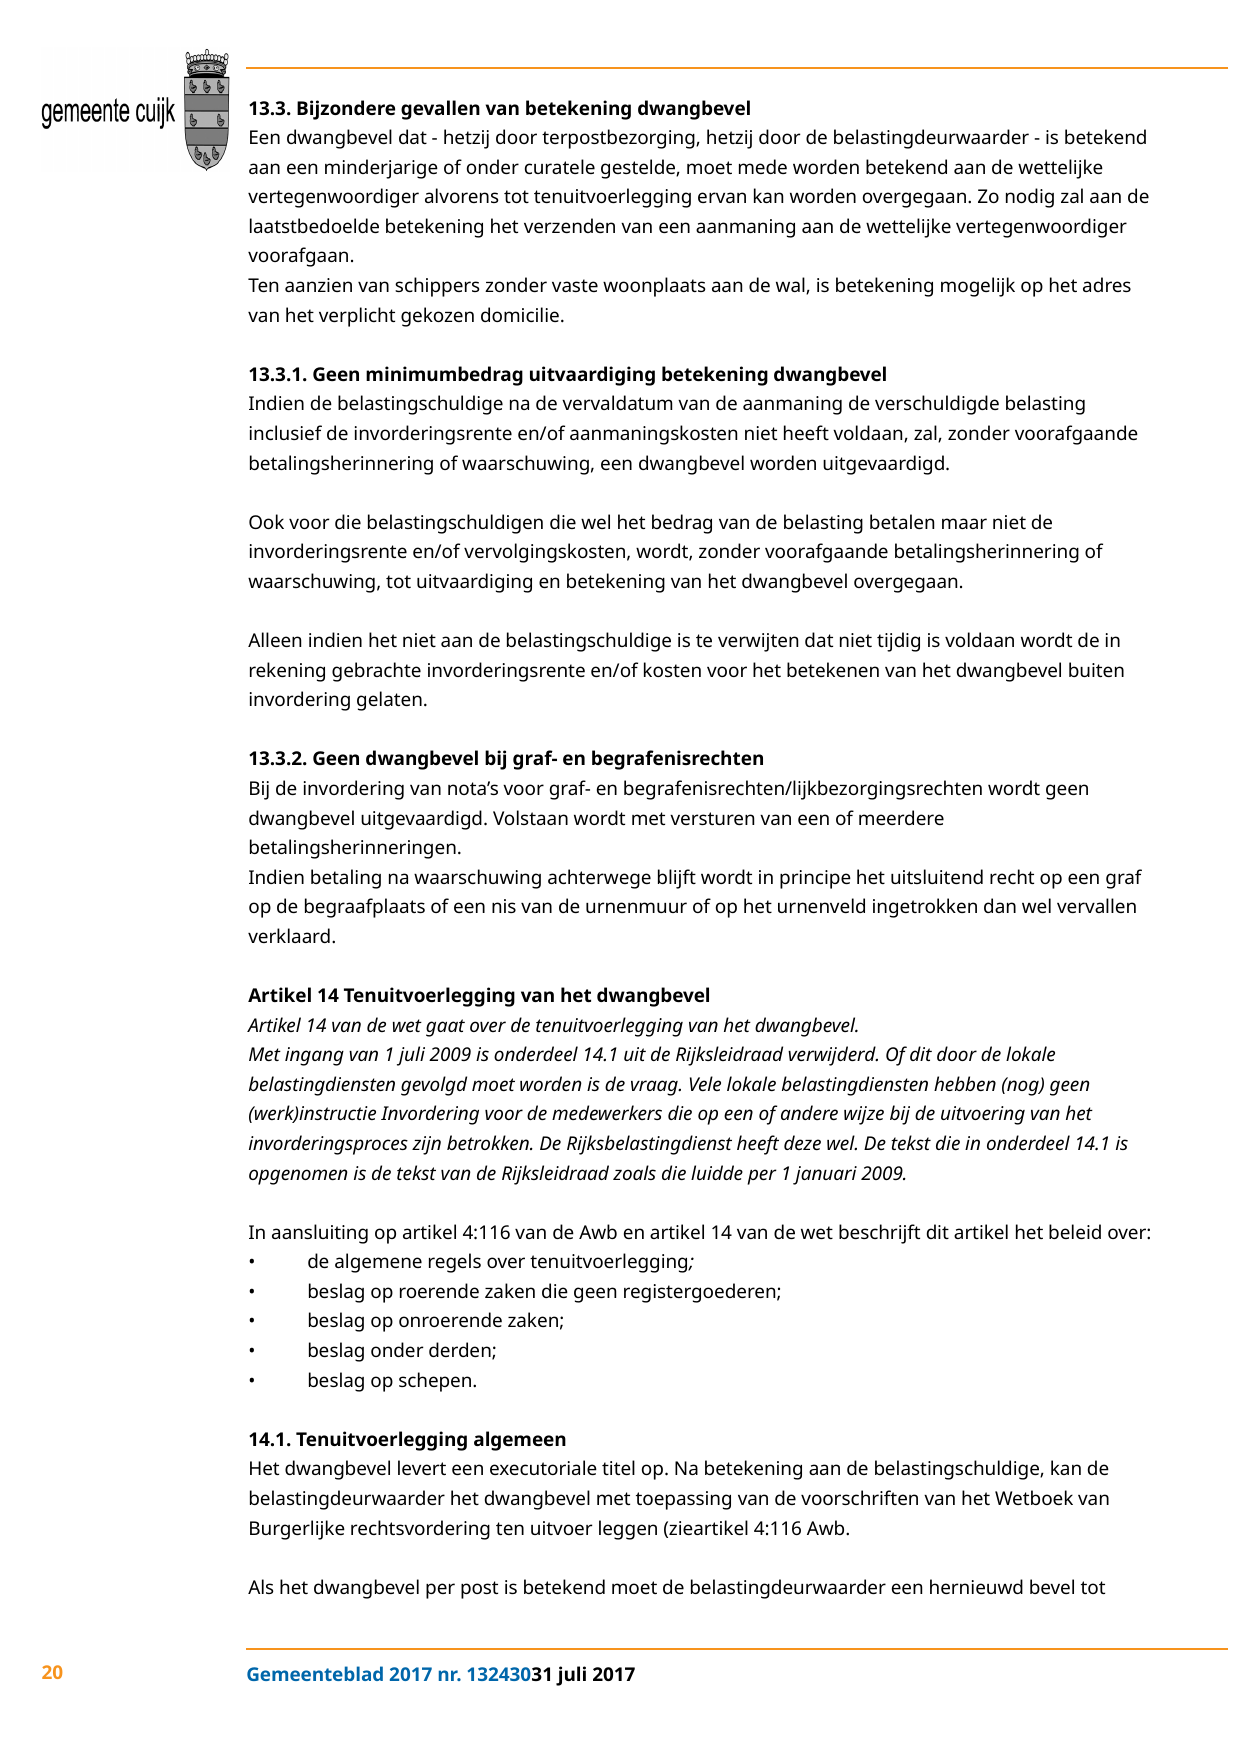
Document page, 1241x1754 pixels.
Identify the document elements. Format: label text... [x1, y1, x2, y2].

text Alleen indien het niet aan de belastingschuldige is te verwijten dat niet tijdig is voldaan wordt de in rekening gebrachte invorderingsrente en/of kosten voor het betekenen van het dwangbevel buiten invordering gelaten. [248, 627, 1152, 712]
picture [41, 47, 231, 172]
text In aansluiting op artikel 4:116 van de Awb en artikel 14 van de wet beschrijft dit artikel het beleid over: [248, 1219, 1152, 1245]
text Ook voor die belastingschuldigen die wel het bedrag van de belasting betalen maar niet de invorderingsrente en/of vervolgingskosten, wordt, zonder voorafgaande betalingsherinnering of waarschuwing, tot uitvaardiging en betekening van het dwangbevel overgegaan. [248, 509, 1152, 594]
list beslag op schepen. [248, 1367, 1152, 1393]
text Indien betaling na waarschuwing achterwege blijft wordt in principe het uitsluitend recht op een graf op de begraafplaats of een nis van de urnenmuur of op het urnenveld ingetrokken dan wel vervallen verklaard. [248, 864, 1152, 949]
text 14.1. Tenuitvoerlegging algemeen [248, 1426, 1152, 1452]
text Artikel 14 van de wet gaat over de tenuitvoerlegging van het dwangbevel. [248, 1012, 1152, 1038]
text Artikel 14 Tenuitvoerlegging van het dwangbevel [248, 982, 1152, 1008]
list de algemene regels over tenuitvoerlegging; [248, 1248, 1152, 1274]
text Bij de invordering van nota’s voor graf- en begrafenisrechten/lijkbezorgingsrechten wordt geen dwangbevel uitgevaardigd. Volstaan wordt met versturen van een of meerdere betalingsherinneringen. [248, 775, 1152, 860]
list beslag op onroerende zaken; [248, 1308, 1152, 1333]
text Het dwangbevel levert een executoriale titel op. Na betekening aan de belastingschuldige, kan de belastingdeurwaarder het dwangbevel met toepassing van de voorschriften van het Wetboek van Burgerlijke rechtsvordering ten uitvoer leggen (zieartikel 4:116 Awb. [248, 1456, 1152, 1541]
text 13.3. Bijzondere gevallen van betekening dwangbevel [248, 95, 1152, 121]
text 13.3.2. Geen dwangbevel bij graf- en begrafenisrechten [248, 746, 1152, 771]
text Indien de belastingschuldige na de vervaldatum van de aanmaning de verschuldigde belasting inclusief de invorderingsrente en/of aanmaningskosten niet heeft voldaan, zal, zonder voorafgaande betalingsherinnering of waarschuwing, een dwangbevel worden uitgevaardigd. [248, 391, 1152, 476]
list beslag onder derden; [248, 1337, 1152, 1363]
text Ten aanzien van schippers zonder vaste woonplaats aan de wal, is betekening mogelijk op het adres van het verplicht gekozen domicilie. [248, 272, 1152, 328]
list beslag op roerende zaken die geen registergoederen; [248, 1278, 1152, 1304]
text Met ingang van 1 juli 2009 is onderdeel 14.1 uit de Rijksleidraad verwijderd. Of dit door de lokale belastingdiensten gevolgd moet worden is de vraag. Vele lokale belastingdiensten hebben (nog) geen (werk)instructie Invordering voor de medewerkers die op een of andere wijze bij de uitvoering van het invorderingsproces zijn betrokken. De Rijksbelastingdienst heeft deze wel. De tekst die in onderdeel 14.1 is opgenomen is de tekst van de Rijksleidraad zoals die luidde per 1 januari 2009. [248, 1041, 1152, 1186]
text Een dwangbevel dat - hetzij door terpostbezorging, hetzij door de belastingdeurwaarder - is betekend aan een minderjarige of onder curatele gestelde, moet mede worden betekend aan de wettelijke vertegenwoordiger alvorens tot tenuitvoerlegging ervan kan worden overgegaan. Zo nodig zal aan de laatstbedoelde betekening het verzenden van een aanmaning aan de wettelijke vertegenwoordiger voorafgaan. [248, 124, 1152, 268]
text Als het dwangbevel per post is betekend moet de belastingdeurwaarder een hernieuwd bevel tot [248, 1574, 1152, 1600]
text 13.3.1. Geen minimumbedrag uitvaardiging betekening dwangbevel [248, 361, 1152, 387]
